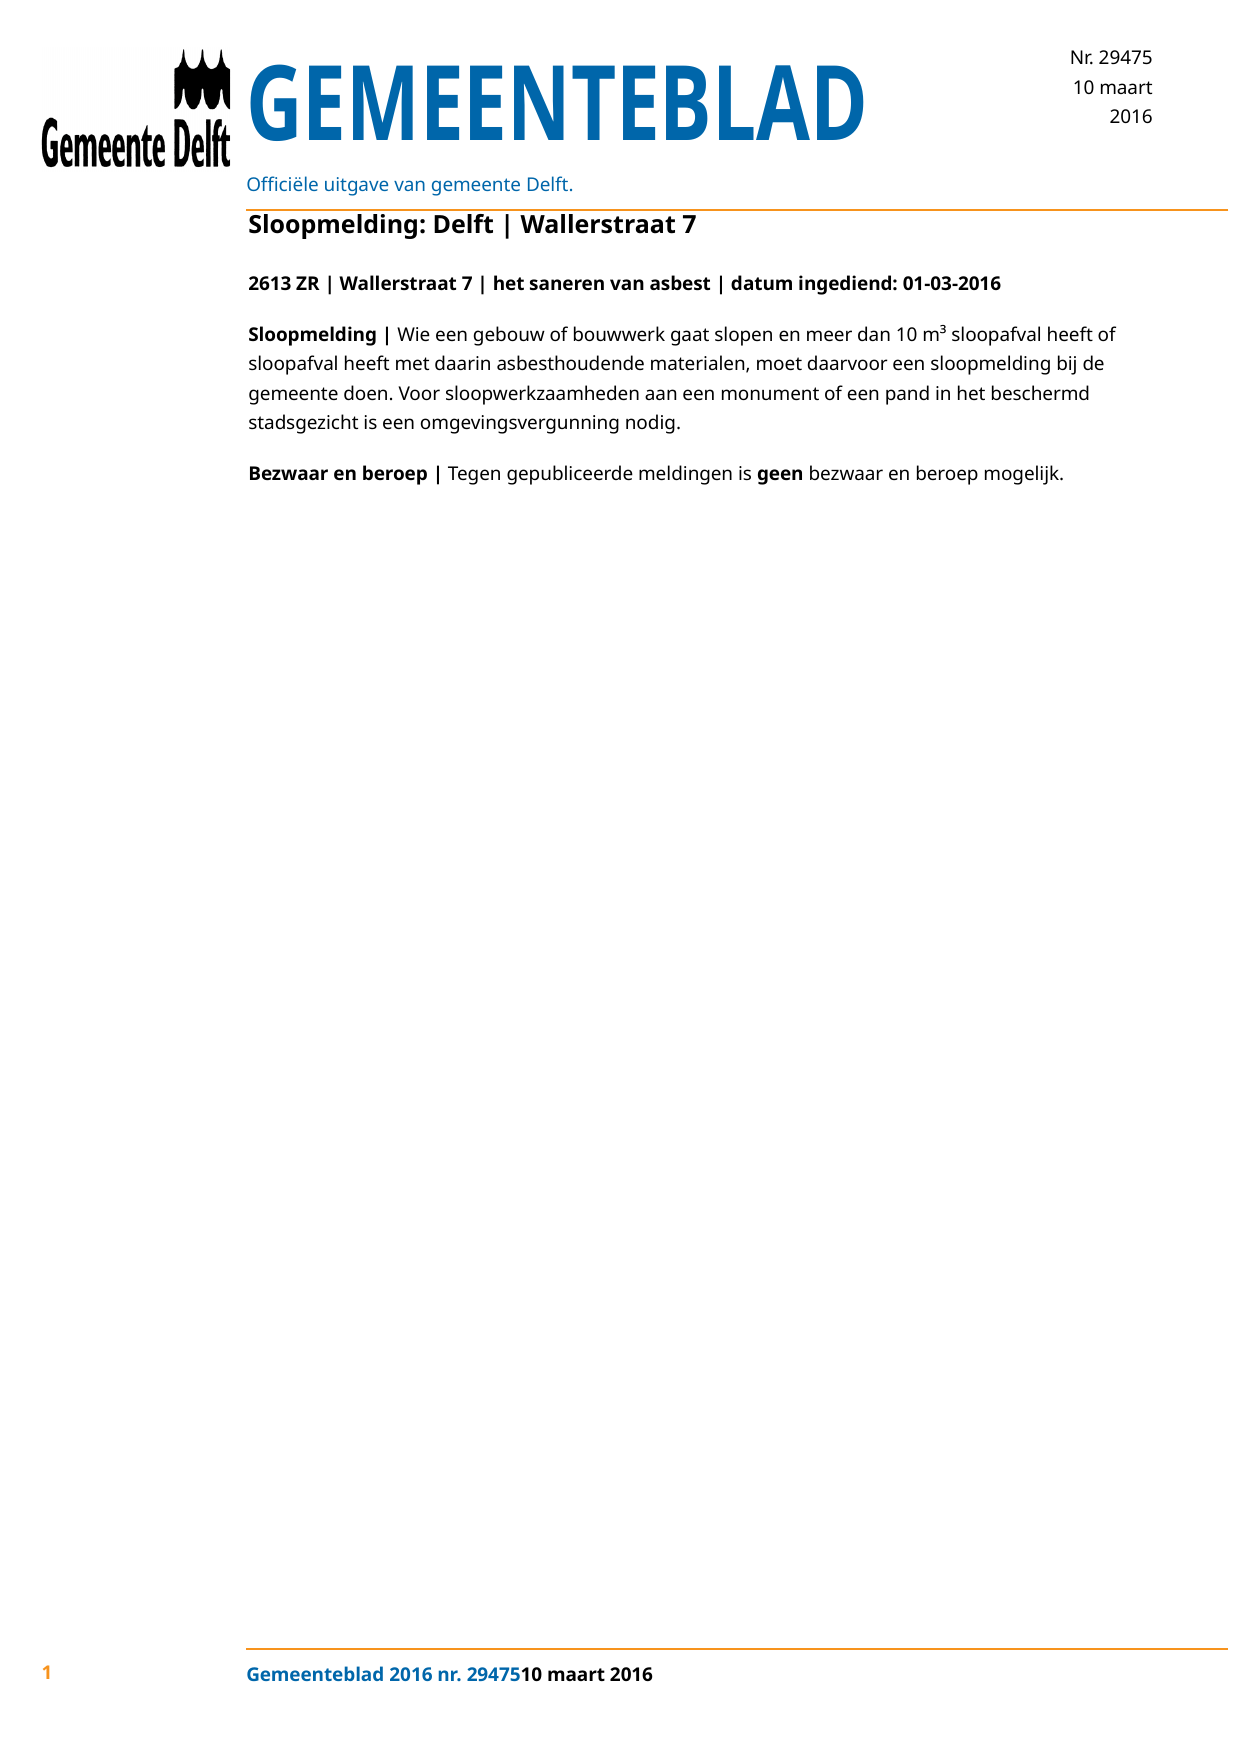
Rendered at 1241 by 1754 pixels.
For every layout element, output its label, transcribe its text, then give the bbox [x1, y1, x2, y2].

text Sloopmelding: Delft | Wallerstraat 7 [248, 211, 1152, 241]
text 2613 ZR | Wallerstraat 7 | het saneren van asbest | datum ingediend: 01-03-2016 [248, 270, 1152, 296]
text Bezwaar en beroep | Tegen gepubliceerde meldingen is geen bezwaar en beroep mogelijk. [248, 460, 1152, 486]
text Sloopmelding | Wie een gebouw of bouwwerk gaat slopen en meer dan 10 m³ sloopafval heeft of sloopafval heeft met daarin asbesthoudende materialen, moet daarvoor een sloopmelding bij de gemeente doen. Voor sloopwerkzaamheden aan een monument of een pand in het beschermd stadsgezicht is een omgevingsvergunning nodig. [248, 321, 1152, 435]
picture [41, 47, 231, 172]
